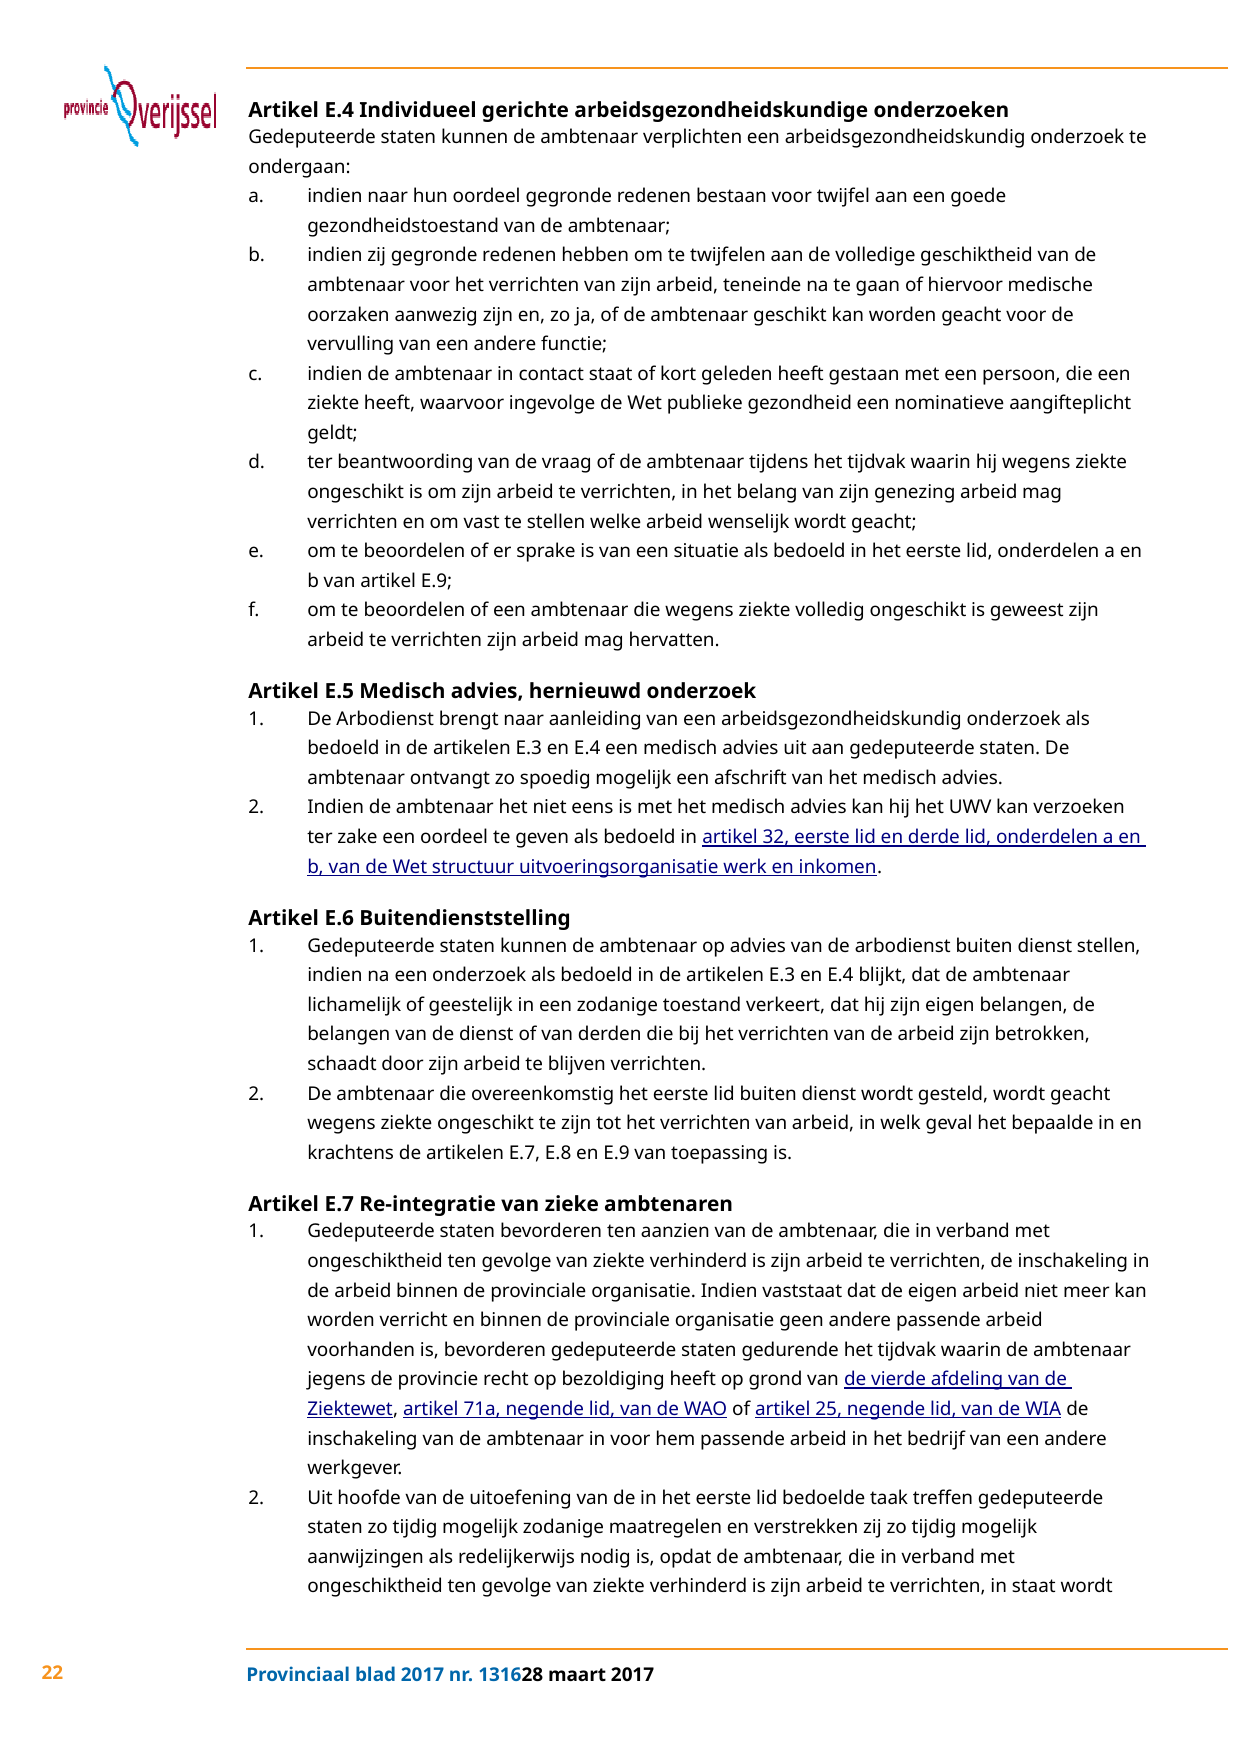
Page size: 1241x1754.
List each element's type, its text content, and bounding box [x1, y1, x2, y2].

text Artikel E.7 Re-integratie van zieke ambtenaren [248, 1189, 1152, 1218]
text Artikel E.6 Buitendienststelling [248, 903, 1152, 932]
text Artikel E.5 Medisch advies, hernieuwd onderzoek [248, 677, 1152, 705]
list indien naar hun oordeel gegronde redenen bestaan voor twijfel aan een goede gezondheidstoestand van de ambtenaar; [248, 182, 1152, 238]
picture [41, 47, 231, 172]
list om te beoordelen of er sprake is van een situatie als bedoeld in het eerste lid, onderdelen a en b van artikel E.9; [248, 537, 1152, 593]
list indien de ambtenaar in contact staat of kort geleden heeft gestaan met een persoon, die een ziekte heeft, waarvoor ingevolge de Wet publieke gezondheid een nominatieve aangifteplicht geldt; [248, 360, 1152, 445]
list De ambtenaar die overeenkomstig het eerste lid buiten dienst wordt gesteld, wordt geacht wegens ziekte ongeschikt te zijn tot het verrichten van arbeid, in welk geval het bepaalde in en krachtens de artikelen E.7, E.8 en E.9 van toepassing is. [248, 1080, 1152, 1164]
list Gedeputeerde staten bevorderen ten aanzien van de ambtenaar, die in verband met ongeschiktheid ten gevolge van ziekte verhinderd is zijn arbeid te verrichten, de inschakeling in de arbeid binnen de provinciale organisatie. Indien vaststaat dat de eigen arbeid niet meer kan worden verricht en binnen de provinciale organisatie geen andere passende arbeid voorhanden is, bevorderen gedeputeerde staten gedurende het tijdvak waarin de ambtenaar jegens de provincie recht op bezoldiging heeft op grond van de vierde afdeling van de Ziektewet, artikel 71a, negende lid, van de WAO of artikel 25, negende lid, van de WIA de inschakeling van de ambtenaar in voor hem passende arbeid in het bedrijf van een andere werkgever. [248, 1218, 1152, 1480]
text Artikel E.4 Individueel gerichte arbeidsgezondheidskundige onderzoeken [248, 95, 1152, 123]
list De Arbodienst brengt naar aanleiding van een arbeidsgezondheidskundig onderzoek als bedoeld in de artikelen E.3 en E.4 een medisch advies uit aan gedeputeerde staten. De ambtenaar ontvangt zo spoedig mogelijk een afschrift van het medisch advies. [248, 705, 1152, 790]
list om te beoordelen of een ambtenaar die wegens ziekte volledig ongeschikt is geweest zijn arbeid te verrichten zijn arbeid mag hervatten. [248, 597, 1152, 652]
list indien zij gegronde redenen hebben om te twijfelen aan de volledige geschiktheid van de ambtenaar voor het verrichten van zijn arbeid, teneinde na te gaan of hiervoor medische oorzaken aanwezig zijn en, zo ja, of de ambtenaar geschikt kan worden geacht voor de vervulling van een andere functie; [248, 242, 1152, 356]
list ter beantwoording van de vraag of de ambtenaar tijdens het tijdvak waarin hij wegens ziekte ongeschikt is om zijn arbeid te verrichten, in het belang van zijn genezing arbeid mag verrichten en om vast te stellen welke arbeid wenselijk wordt geacht; [248, 449, 1152, 533]
list Uit hoofde van de uitoefening van de in het eerste lid bedoelde taak treffen gedeputeerde staten zo tijdig mogelijk zodanige maatregelen en verstrekken zij zo tijdig mogelijk aanwijzingen als redelijkerwijs nodig is, opdat de ambtenaar, die in verband met ongeschiktheid ten gevolge van ziekte verhinderd is zijn arbeid te verrichten, in staat wordt [248, 1484, 1152, 1598]
list Gedeputeerde staten kunnen de ambtenaar op advies van de arbodienst buiten dienst stellen, indien na een onderzoek als bedoeld in de artikelen E.3 en E.4 blijkt, dat de ambtenaar lichamelijk of geestelijk in een zodanige toestand verkeert, dat hij zijn eigen belangen, de belangen van de dienst of van derden die bij het verrichten van de arbeid zijn betrokken, schaadt door zijn arbeid te blijven verrichten. [248, 932, 1152, 1076]
list Indien de ambtenaar het niet eens is met het medisch advies kan hij het UWV kan verzoeken ter zake een oordeel te geven als bedoeld in artikel 32, eerste lid en derde lid, onderdelen a en b, van de Wet structuur uitvoeringsorganisatie werk en inkomen. [248, 794, 1152, 879]
text Gedeputeerde staten kunnen de ambtenaar verplichten een arbeidsgezondheidskundig onderzoek te ondergaan: [248, 123, 1152, 178]
